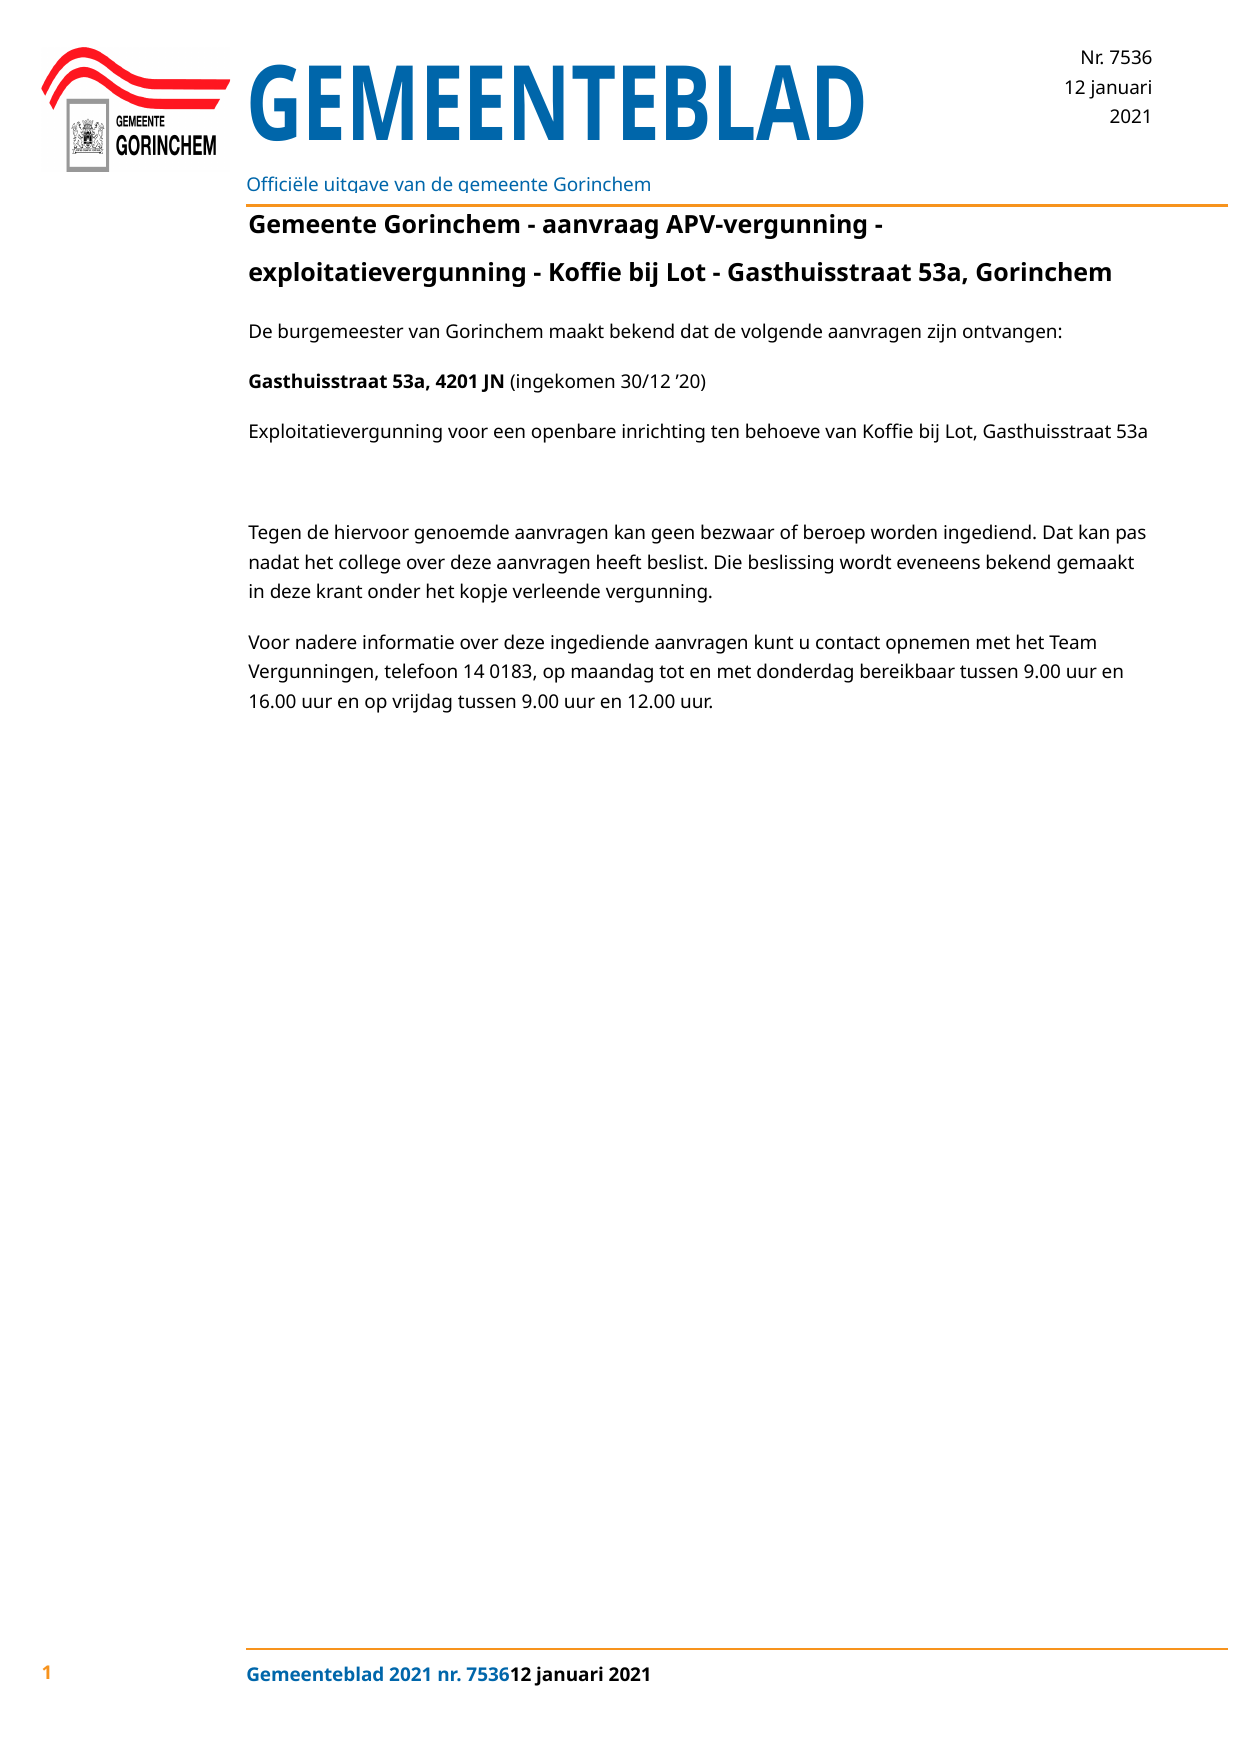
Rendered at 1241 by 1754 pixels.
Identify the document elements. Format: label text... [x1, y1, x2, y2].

text Gemeente Gorinchem - aanvraag APV-vergunning - exploitatievergunning - Koffie bij Lot - Gasthuisstraat 53a, Gorinchem [248, 207, 1152, 288]
text Gasthuisstraat 53a, 4201 JN (ingekomen 30/12 ’20) [248, 368, 1152, 394]
picture [41, 47, 231, 172]
text Voor nadere informatie over deze ingediende aanvragen kunt u contact opnemen met het Team Vergunningen, telefoon 14 0183, op maandag tot en met donderdag bereikbaar tussen 9.00 uur en 16.00 uur en op vrijdag tussen 9.00 uur en 12.00 uur. [248, 629, 1152, 714]
text Exploitatievergunning voor een openbare inrichting ten behoeve van Koffie bij Lot, Gasthuisstraat 53a [248, 419, 1152, 444]
text De burgemeester van Gorinchem maakt bekend dat de volgende aanvragen zijn ontvangen: [248, 318, 1152, 344]
text Tegen de hiervoor genoemde aanvragen kan geen bezwaar of beroep worden ingediend. Dat kan pas nadat het college over deze aanvragen heeft beslist. Die beslissing wordt eveneens bekend gemaakt in deze krant onder het kopje verleende vergunning. [248, 519, 1152, 604]
